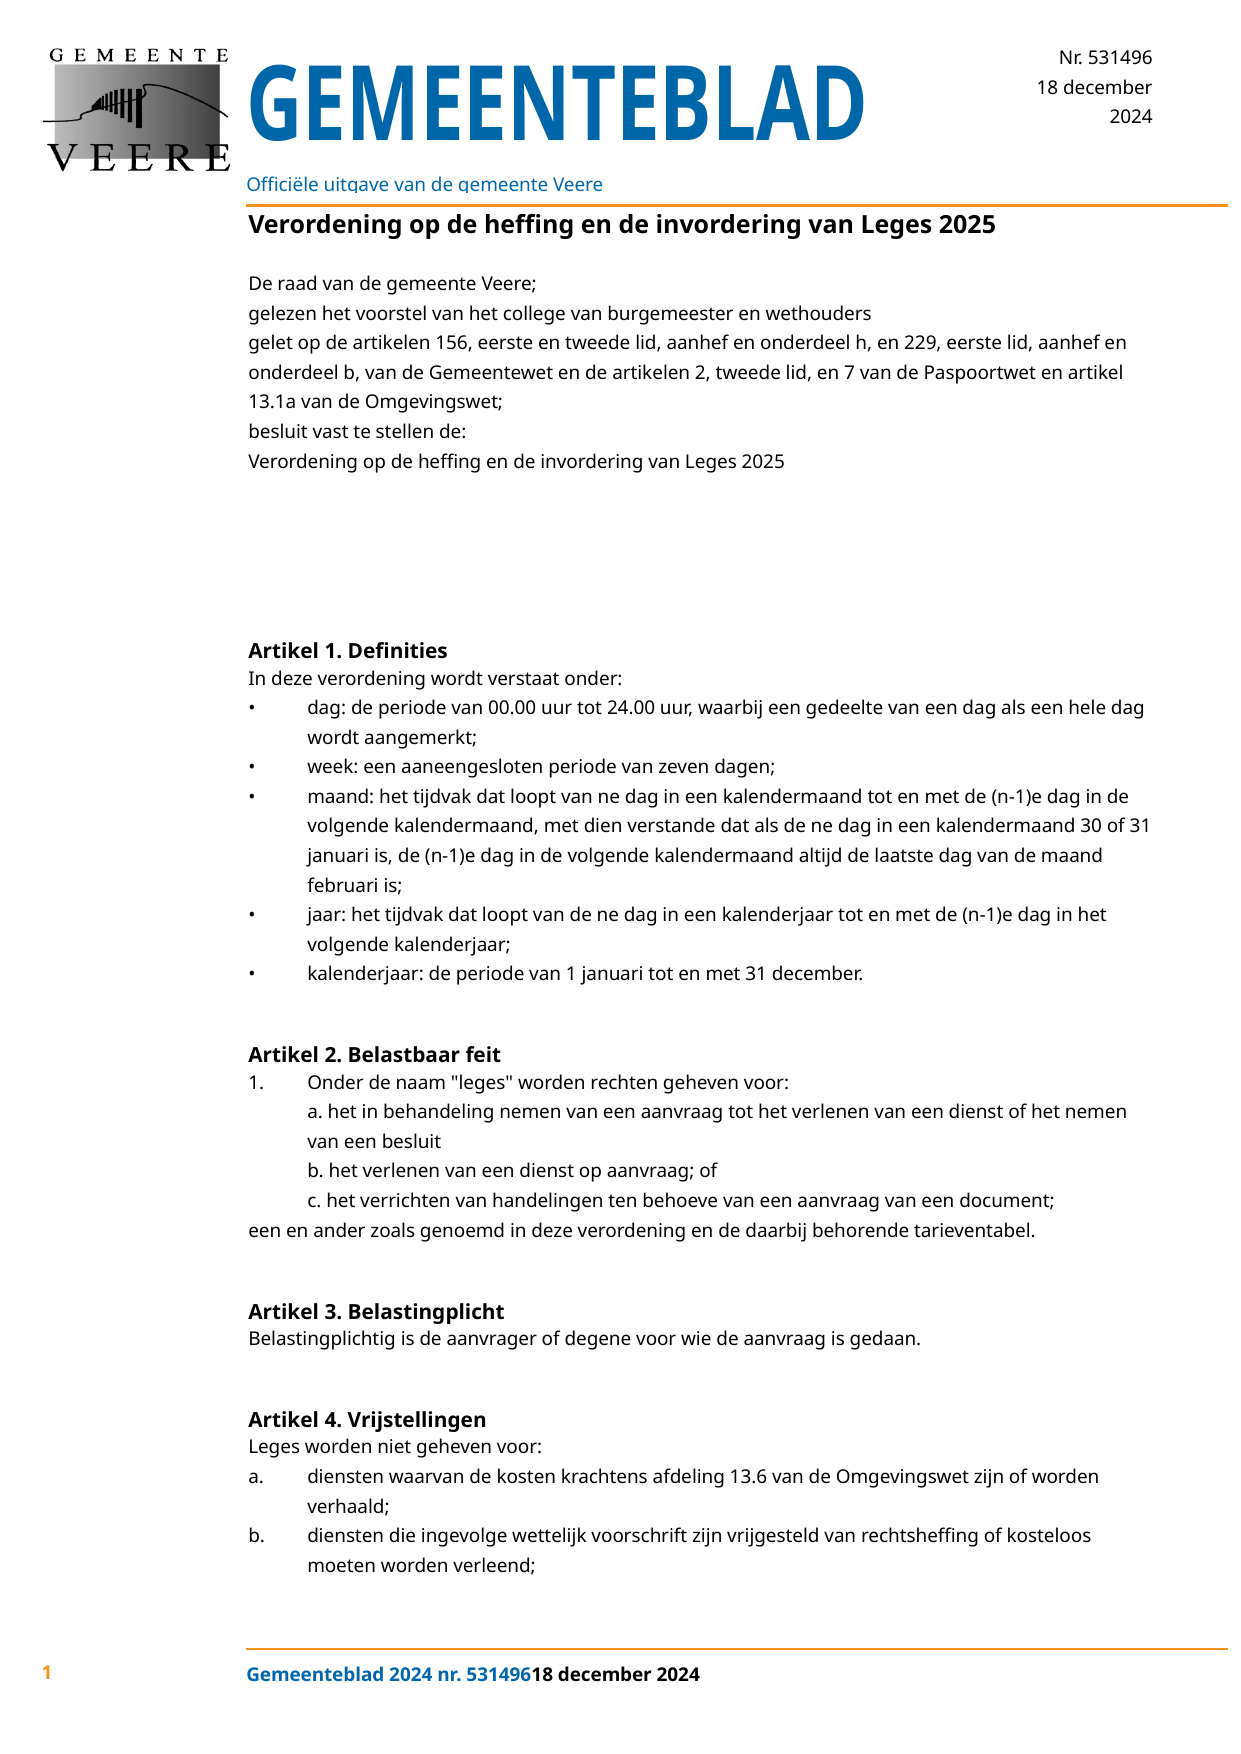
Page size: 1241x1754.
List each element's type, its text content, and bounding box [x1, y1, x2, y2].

picture [41, 47, 231, 172]
text gelezen het voorstel van het college van burgemeester en wethouders [248, 300, 1152, 326]
text een en ander zoals genoemd in deze verordening en de daarbij behorende tarieventabel. [248, 1217, 1152, 1243]
text Artikel 3. Belastingplicht [248, 1297, 1152, 1325]
list diensten die ingevolge wettelijk voorschrift zijn vrijgesteld van rechtsheffing of kosteloos moeten worden verleend; [248, 1522, 1152, 1578]
list kalenderjaar: de periode van 1 januari tot en met 31 december. [248, 961, 1152, 986]
list week: een aaneengesloten periode van zeven dagen; [248, 753, 1152, 779]
list b. het verlenen van een dienst op aanvraag; of [248, 1158, 1152, 1183]
list Onder de naam "leges" worden rechten geheven voor: [248, 1069, 1152, 1095]
list dag: de periode van 00.00 uur tot 24.00 uur, waarbij een gedeelte van een dag als een hele dag wordt aangemerkt; [248, 694, 1152, 749]
list a. het in behandeling nemen van een aanvraag tot het verlenen van een dienst of het nemen van een besluit [248, 1098, 1152, 1154]
text De raad van de gemeente Veere; [248, 270, 1152, 296]
text Leges worden niet geheven voor: [248, 1434, 1152, 1459]
text In deze verordening wordt verstaat onder: [248, 665, 1152, 690]
list c. het verrichten van handelingen ten behoeve van een aanvraag van een document; [248, 1187, 1152, 1213]
text Artikel 2. Belastbaar feit [248, 1041, 1152, 1069]
text gelet op de artikelen 156, eerste en tweede lid, aanhef en onderdeel h, en 229, eerste lid, aanhef en onderdeel b, van de Gemeentewet en de artikelen 2, tweede lid, en 7 van de Paspoortwet en artikel 13.1a van de Omgevingswet; [248, 329, 1152, 414]
text Artikel 4. Vrijstellingen [248, 1405, 1152, 1434]
text Belastingplichtig is de aanvrager of degene voor wie de aanvraag is gedaan. [248, 1325, 1152, 1351]
text besluit vast te stellen de: [248, 418, 1152, 444]
list diensten waarvan de kosten krachtens afdeling 13.6 van de Omgevingswet zijn of worden verhaald; [248, 1463, 1152, 1519]
text Verordening op de heffing en de invordering van Leges 2025 [248, 207, 1152, 241]
list jaar: het tijdvak dat loopt van de ne dag in een kalenderjaar tot en met de (n-1)e dag in het volgende kalenderjaar; [248, 901, 1152, 957]
list maand: het tijdvak dat loopt van ne dag in een kalendermaand tot en met de (n-1)e dag in de volgende kalendermaand, met dien verstande dat als de ne dag in een kalendermaand 30 of 31 januari is, de (n-1)e dag in de volgende kalendermaand altijd de laatste dag van de maand februari is; [248, 783, 1152, 897]
text Verordening op de heffing en de invordering van Leges 2025 [248, 448, 1152, 473]
text Artikel 1. Definities [248, 636, 1152, 665]
